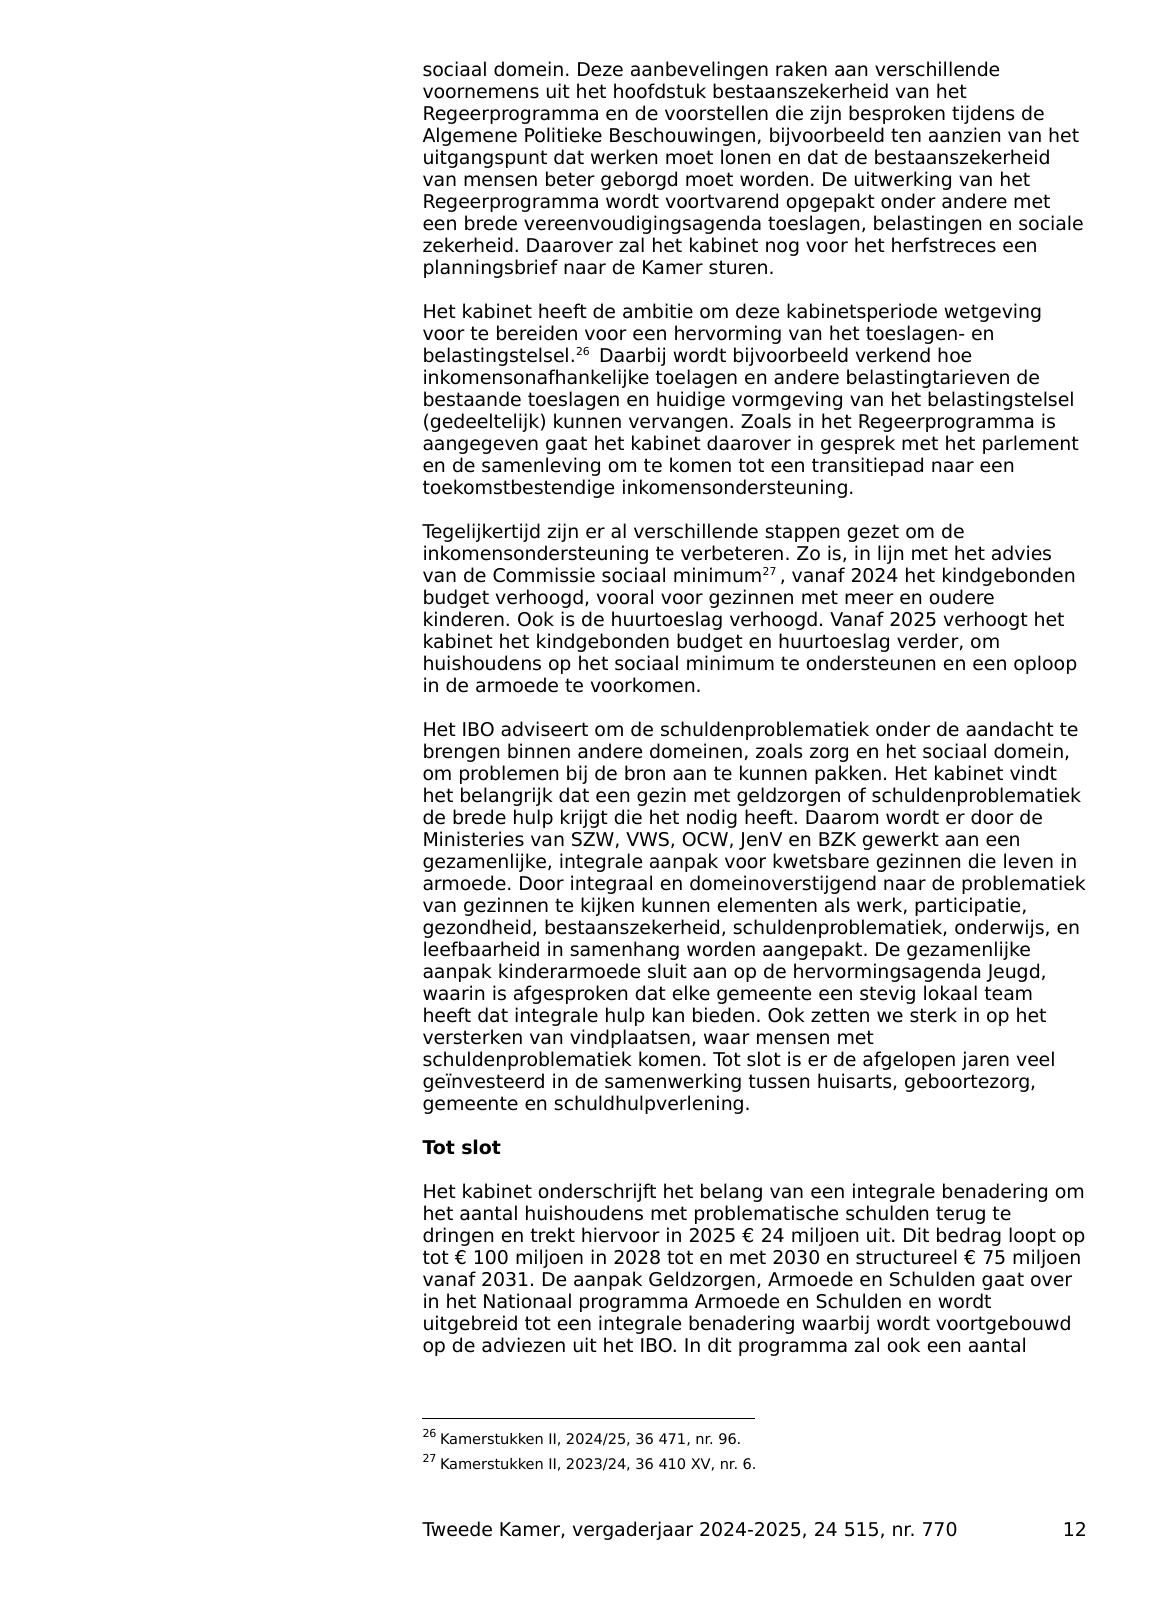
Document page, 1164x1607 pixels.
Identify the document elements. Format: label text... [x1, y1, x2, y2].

subtitle Tot slot [422, 1137, 1087, 1159]
text Het kabinet heeft de ambitie om deze kabinetsperiode wetgeving voor te bereiden voor een hervorming van het toeslagen- en belastingstelsel. Daarbij wordt bijvoorbeeld verkend hoe inkomensonafhankelijke toelagen en andere belastingtarieven de bestaande toeslagen en huidige vormgeving van het belastingstelsel (gedeeltelijk) kunnen vervangen. Zoals in het Regeerprogramma is aangegeven gaat het kabinet daarover in gesprek met het parlement en de samenleving om te komen tot een transitiepad naar een toekomstbestendige inkomensondersteuning. [422, 301, 1087, 499]
text sociaal domein. Deze aanbevelingen raken aan verschillende voornemens uit het hoofdstuk bestaanszekerheid van het Regeerprogramma en de voorstellen die zijn besproken tijdens de Algemene Politieke Beschouwingen, bijvoorbeeld ten aanzien van het uitgangspunt dat werken moet lonen en dat de bestaanszekerheid van mensen beter geborgd moet worden. De uitwerking van het Regeerprogramma wordt voortvarend opgepakt onder andere met een brede vereenvoudigingsagenda toeslagen, belastingen en sociale zekerheid. Daarover zal het kabinet nog voor het herfstreces een planningsbrief naar de Kamer sturen. [422, 59, 1087, 279]
text Tegelijkertijd zijn er al verschillende stappen gezet om de inkomensondersteuning te verbeteren. Zo is, in lijn met het advies van de Commissie sociaal minimum, vanaf 2024 het kindgebonden budget verhoogd, vooral voor gezinnen met meer en oudere kinderen. Ook is de huurtoeslag verhoogd. Vanaf 2025 verhoogt het kabinet het kindgebonden budget en huurtoeslag verder, om huishoudens op het sociaal minimum te ondersteunen en een oploop in de armoede te voorkomen. [422, 521, 1087, 697]
text Het IBO adviseert om de schuldenproblematiek onder de aandacht te brengen binnen andere domeinen, zoals zorg en het sociaal domein, om problemen bij de bron aan te kunnen pakken. Het kabinet vindt het belangrijk dat een gezin met geldzorgen of schuldenproblematiek de brede hulp krijgt die het nodig heeft. Daarom wordt er door de Ministeries van SZW, VWS, OCW, JenV en BZK gewerkt aan een gezamenlijke, integrale aanpak voor kwetsbare gezinnen die leven in armoede. Door integraal en domeinoverstijgend naar de problematiek van gezinnen te kijken kunnen elementen als werk, participatie, gezondheid, bestaanszekerheid, schuldenproblematiek, onderwijs, en leefbaarheid in samenhang worden aangepakt. De gezamenlijke aanpak kinderarmoede sluit aan op de hervormingsagenda Jeugd, waarin is afgesproken dat elke gemeente een stevig lokaal team heeft dat integrale hulp kan bieden. Ook zetten we sterk in op het versterken van vindplaatsen, waar mensen met schuldenproblematiek komen. Tot slot is er de afgelopen jaren veel geïnvesteerd in de samenwerking tussen huisarts, geboortezorg, gemeente en schuldhulpverlening. [422, 719, 1087, 1115]
text Kamerstukken II, 2023/24, 36 410 XV, nr. 6. [422, 1452, 1087, 1474]
text Kamerstukken II, 2024/25, 36 471, nr. 96. [422, 1427, 1087, 1449]
text Het kabinet onderschrijft het belang van een integrale benadering om het aantal huishoudens met problematische schulden terug te dringen en trekt hiervoor in 2025 € 24 miljoen uit. Dit bedrag loopt op tot € 100 miljoen in 2028 tot en met 2030 en structureel € 75 miljoen vanaf 2031. De aanpak Geldzorgen, Armoede en Schulden gaat over in het Nationaal programma Armoede en Schulden en wordt uitgebreid tot een integrale benadering waarbij wordt voortgebouwd op de adviezen uit het IBO. In dit programma zal ook een aantal [422, 1181, 1087, 1357]
